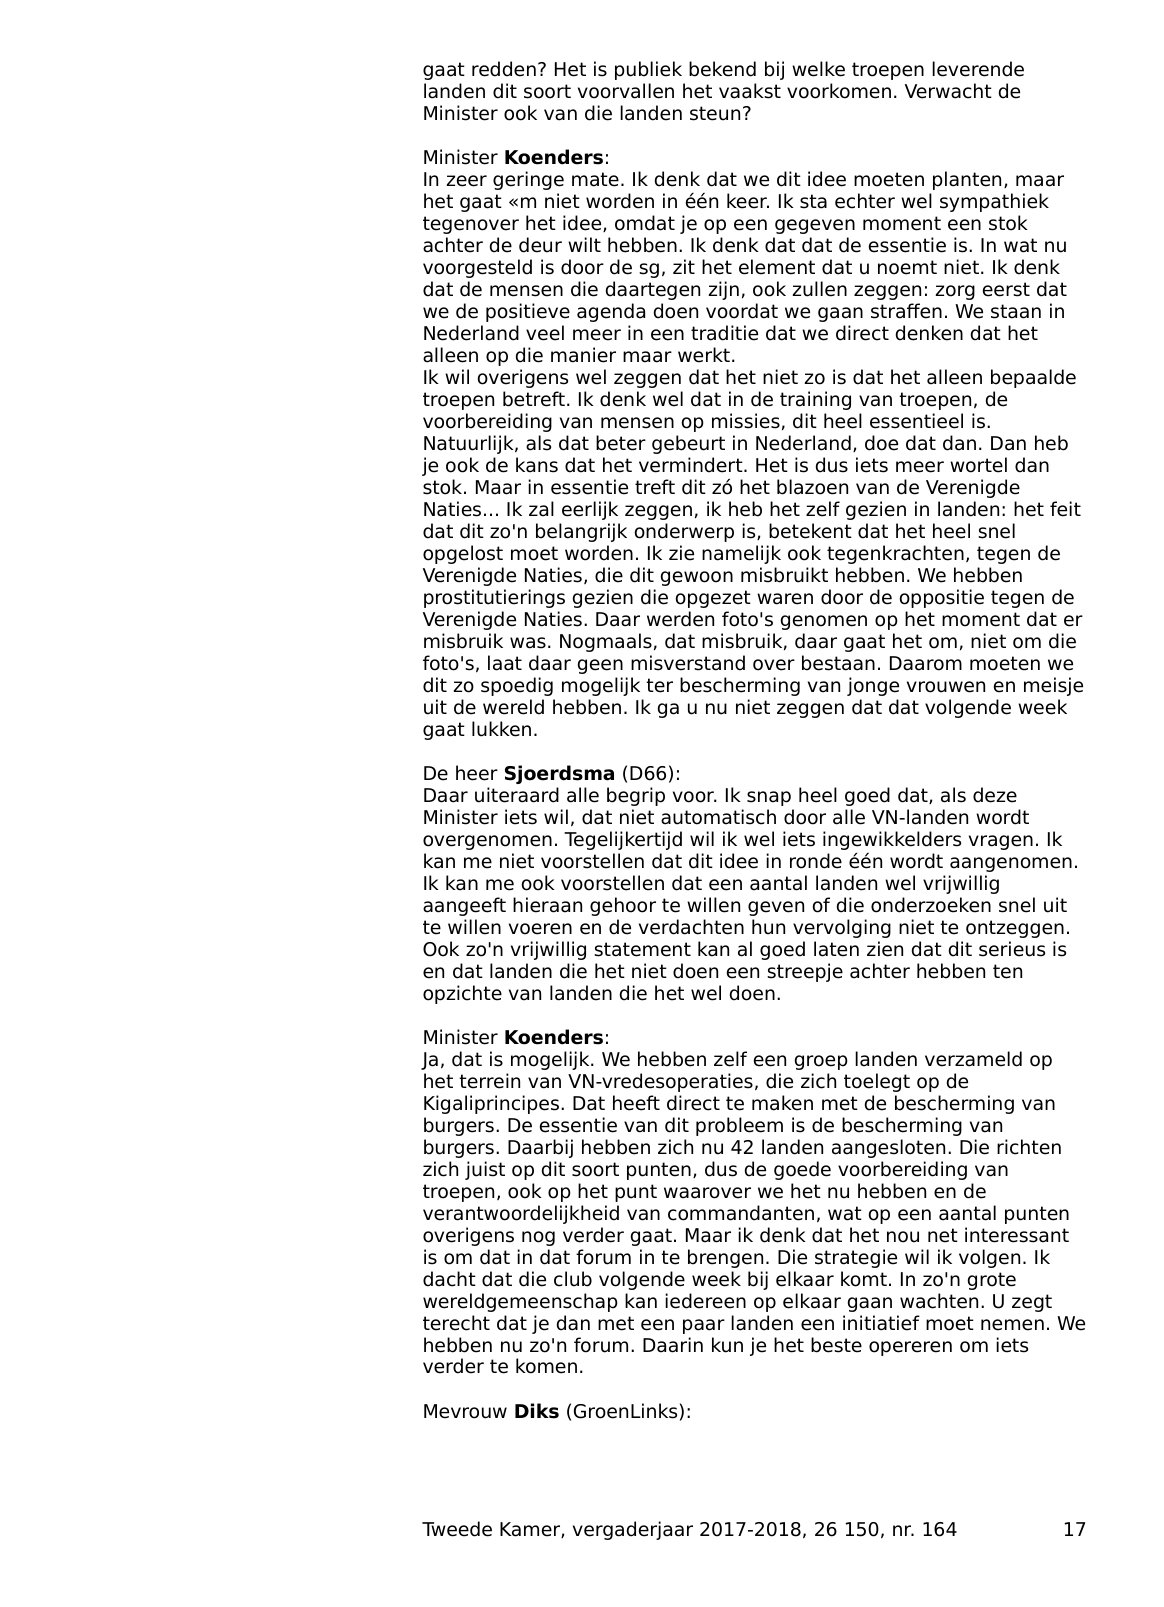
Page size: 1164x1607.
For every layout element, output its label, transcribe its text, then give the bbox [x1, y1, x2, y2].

text Daar uiteraard alle begrip voor. Ik snap heel goed dat, als deze Minister iets wil, dat niet automatisch door alle VN-landen wordt overgenomen. Tegelijkertijd wil ik wel iets ingewikkelders vragen. Ik kan me niet voorstellen dat dit idee in ronde één wordt aangenomen. Ik kan me ook voorstellen dat een aantal landen wel vrijwillig aangeeft hieraan gehoor te willen geven of die onderzoeken snel uit te willen voeren en de verdachten hun vervolging niet te ontzeggen. Ook zo'n vrijwillig statement kan al goed laten zien dat dit serieus is en dat landen die het niet doen een streepje achter hebben ten opzichte van landen die het wel doen. [422, 785, 1087, 1004]
text gaat redden? Het is publiek bekend bij welke troepen leverende landen dit soort voorvallen het vaakst voorkomen. Verwacht de Minister ook van die landen steun? [422, 59, 1087, 125]
text Mevrouw Diks (GroenLinks): [422, 1401, 1087, 1423]
text Minister Koenders: [422, 1027, 1087, 1049]
text Minister Koenders: [422, 147, 1087, 169]
text In zeer geringe mate. Ik denk dat we dit idee moeten planten, maar het gaat «m niet worden in één keer. Ik sta echter wel sympathiek tegenover het idee, omdat je op een gegeven moment een stok achter de deur wilt hebben. Ik denk dat dat de essentie is. In wat nu voorgesteld is door de sg, zit het element dat u noemt niet. Ik denk dat de mensen die daartegen zijn, ook zullen zeggen: zorg eerst dat we de positieve agenda doen voordat we gaan straffen. We staan in Nederland veel meer in een traditie dat we direct denken dat het alleen op die manier maar werkt. [422, 169, 1087, 367]
text Ja, dat is mogelijk. We hebben zelf een groep landen verzameld op het terrein van VN-vredesoperaties, die zich toelegt op de Kigaliprincipes. Dat heeft direct te maken met de bescherming van burgers. De essentie van dit probleem is de bescherming van burgers. Daarbij hebben zich nu 42 landen aangesloten. Die richten zich juist op dit soort punten, dus de goede voorbereiding van troepen, ook op het punt waarover we het nu hebben en de verantwoordelijkheid van commandanten, wat op een aantal punten overigens nog verder gaat. Maar ik denk dat het nou net interessant is om dat in dat forum in te brengen. Die strategie wil ik volgen. Ik dacht dat die club volgende week bij elkaar komt. In zo'n grote wereldgemeenschap kan iedereen op elkaar gaan wachten. U zegt terecht dat je dan met een paar landen een initiatief moet nemen. We hebben nu zo'n forum. Daarin kun je het beste opereren om iets verder te komen. [422, 1049, 1087, 1378]
text Ik wil overigens wel zeggen dat het niet zo is dat het alleen bepaalde troepen betreft. Ik denk wel dat in de training van troepen, de voorbereiding van mensen op missies, dit heel essentieel is. Natuurlijk, als dat beter gebeurt in Nederland, doe dat dan. Dan heb je ook de kans dat het vermindert. Het is dus iets meer wortel dan stok. Maar in essentie treft dit zó het blazoen van de Verenigde Naties... Ik zal eerlijk zeggen, ik heb het zelf gezien in landen: het feit dat dit zo'n belangrijk onderwerp is, betekent dat het heel snel opgelost moet worden. Ik zie namelijk ook tegenkrachten, tegen de Verenigde Naties, die dit gewoon misbruikt hebben. We hebben prostitutierings gezien die opgezet waren door de oppositie tegen de Verenigde Naties. Daar werden foto's genomen op het moment dat er misbruik was. Nogmaals, dat misbruik, daar gaat het om, niet om die foto's, laat daar geen misverstand over bestaan. Daarom moeten we dit zo spoedig mogelijk ter bescherming van jonge vrouwen en meisje uit de wereld hebben. Ik ga u nu niet zeggen dat dat volgende week gaat lukken. [422, 367, 1087, 741]
text De heer Sjoerdsma (D66): [422, 763, 1087, 785]
